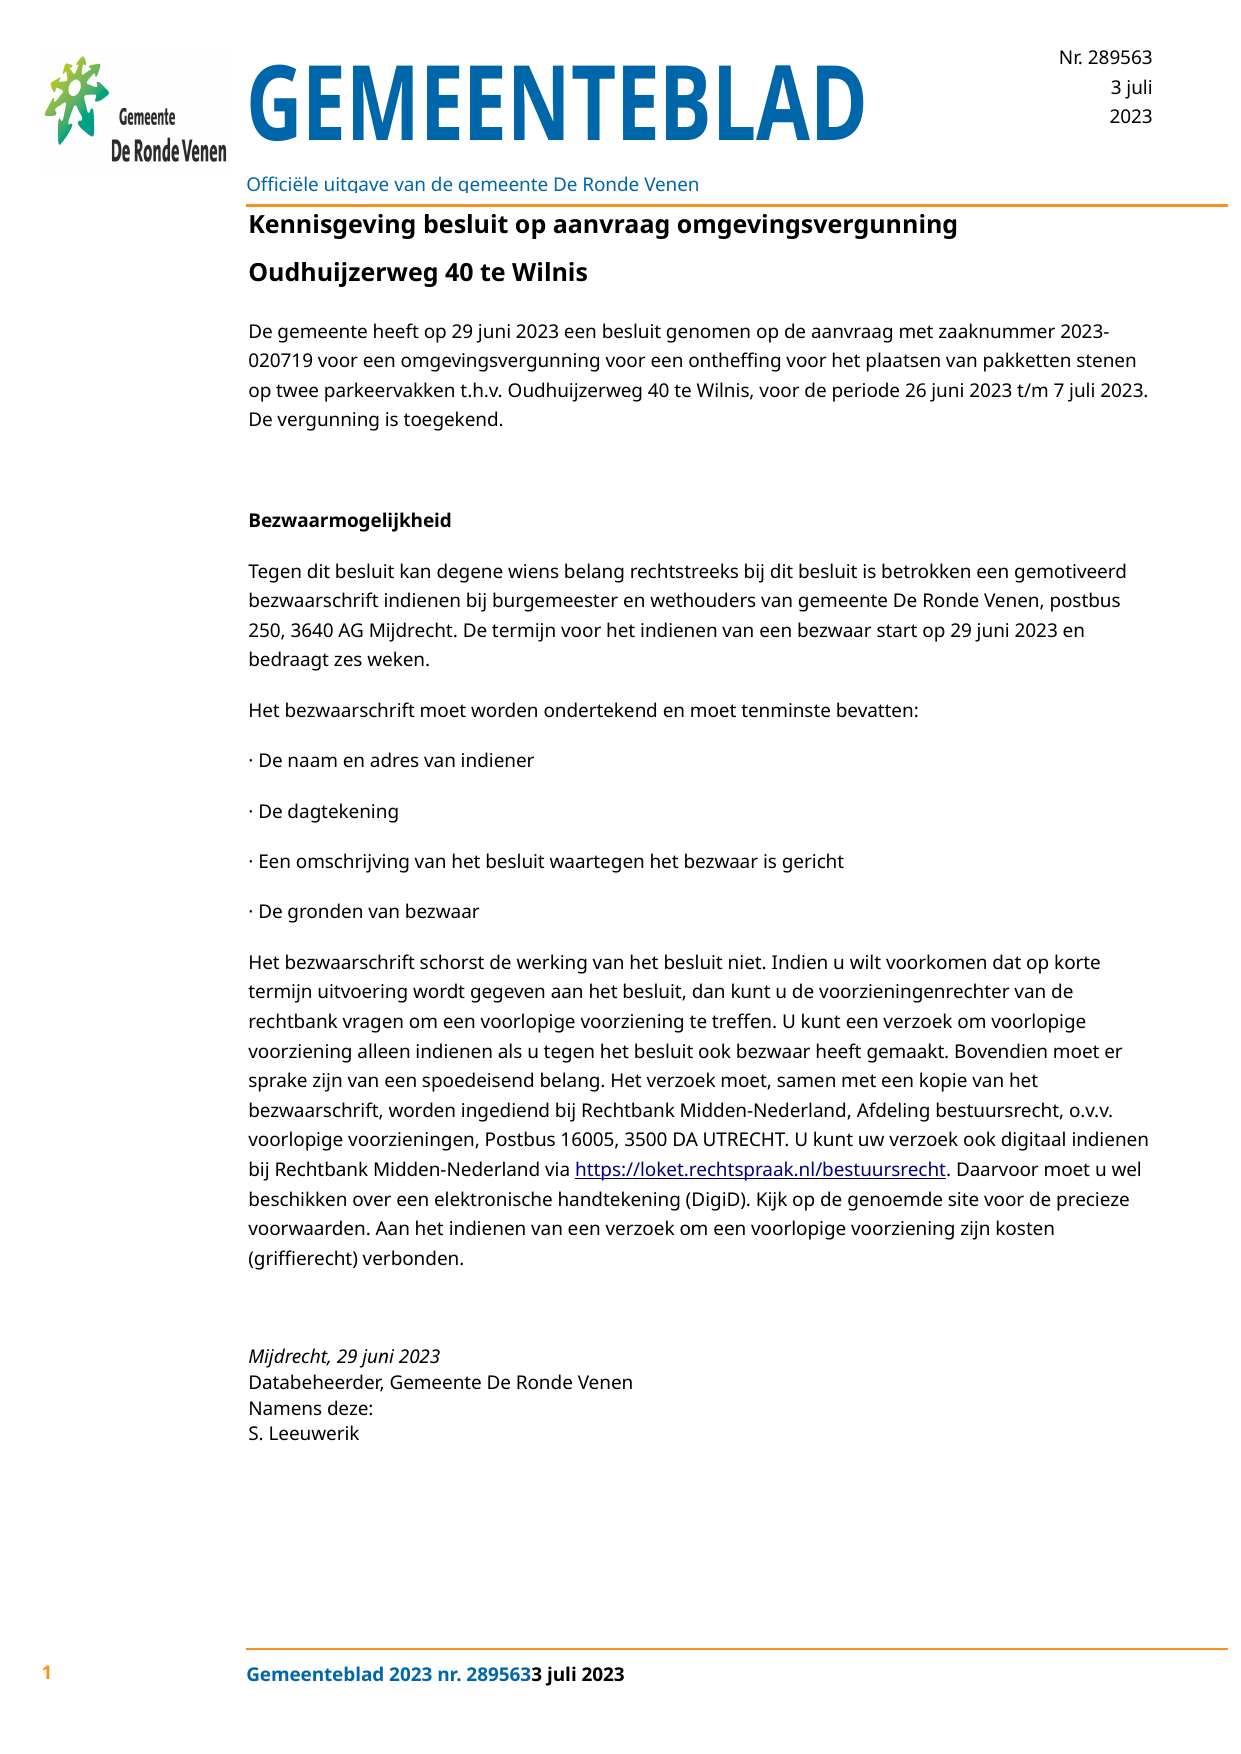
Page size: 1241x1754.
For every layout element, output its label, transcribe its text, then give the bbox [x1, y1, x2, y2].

text · De dagtekening [248, 798, 1152, 824]
text · De naam en adres van indiener [248, 747, 1152, 773]
text Het bezwaarschrift schorst de werking van het besluit niet. Indien u wilt voorkomen dat op korte termijn uitvoering wordt gegeven aan het besluit, dan kunt u de voorzieningenrechter van de rechtbank vragen om een voorlopige voorziening te treffen. U kunt een verzoek om voorlopige voorziening alleen indienen als u tegen het besluit ook bezwaar heeft gemaakt. Bovendien moet er sprake zijn van een spoedeisend belang. Het verzoek moet, samen met een kopie van het bezwaarschrift, worden ingediend bij Rechtbank Midden-Nederland, Afdeling bestuursrecht, o.v.v. voorlopige voorzieningen, Postbus 16005, 3500 DA UTRECHT. U kunt uw verzoek ook digitaal indienen bij Rechtbank Midden-Nederland via https://loket.rechtspraak.nl/bestuursrecht. Daarvoor moet u wel beschikken over een elektronische handtekening (DigiD). Kijk op de genoemde site voor de precieze voorwaarden. Aan het indienen van een verzoek om een voorlopige voorziening zijn kosten (griffierecht) verbonden. [248, 949, 1152, 1271]
text · De gronden van bezwaar [248, 899, 1152, 924]
text Namens deze: [248, 1395, 1152, 1420]
picture [41, 47, 231, 172]
text Mijdrecht, 29 juni 2023 [248, 1343, 1152, 1369]
text Databeheerder, Gemeente De Ronde Venen [248, 1369, 1152, 1395]
text S. Leeuwerik [248, 1420, 1152, 1446]
text Bezwaarmogelijkheid [248, 507, 1152, 533]
text Kennisgeving besluit op aanvraag omgevingsvergunning Oudhuijzerweg 40 te Wilnis [248, 207, 1152, 288]
text Tegen dit besluit kan degene wiens belang rechtstreeks bij dit besluit is betrokken een gemotiveerd bezwaarschrift indienen bij burgemeester en wethouders van gemeente De Ronde Venen, postbus 250, 3640 AG Mijdrecht. De termijn voor het indienen van een bezwaar start op 29 juni 2023 en bedraagt zes weken. [248, 558, 1152, 672]
text Het bezwaarschrift moet worden ondertekend en moet tenminste bevatten: [248, 697, 1152, 723]
text De gemeente heeft op 29 juni 2023 een besluit genomen op de aanvraag met zaaknummer 2023-020719 voor een omgevingsvergunning voor een ontheffing voor het plaatsen van pakketten stenen op twee parkeervakken t.h.v. Oudhuijzerweg 40 te Wilnis, voor de periode 26 juni 2023 t/m 7 juli 2023. De vergunning is toegekend. [248, 318, 1152, 432]
text · Een omschrijving van het besluit waartegen het bezwaar is gericht [248, 848, 1152, 874]
